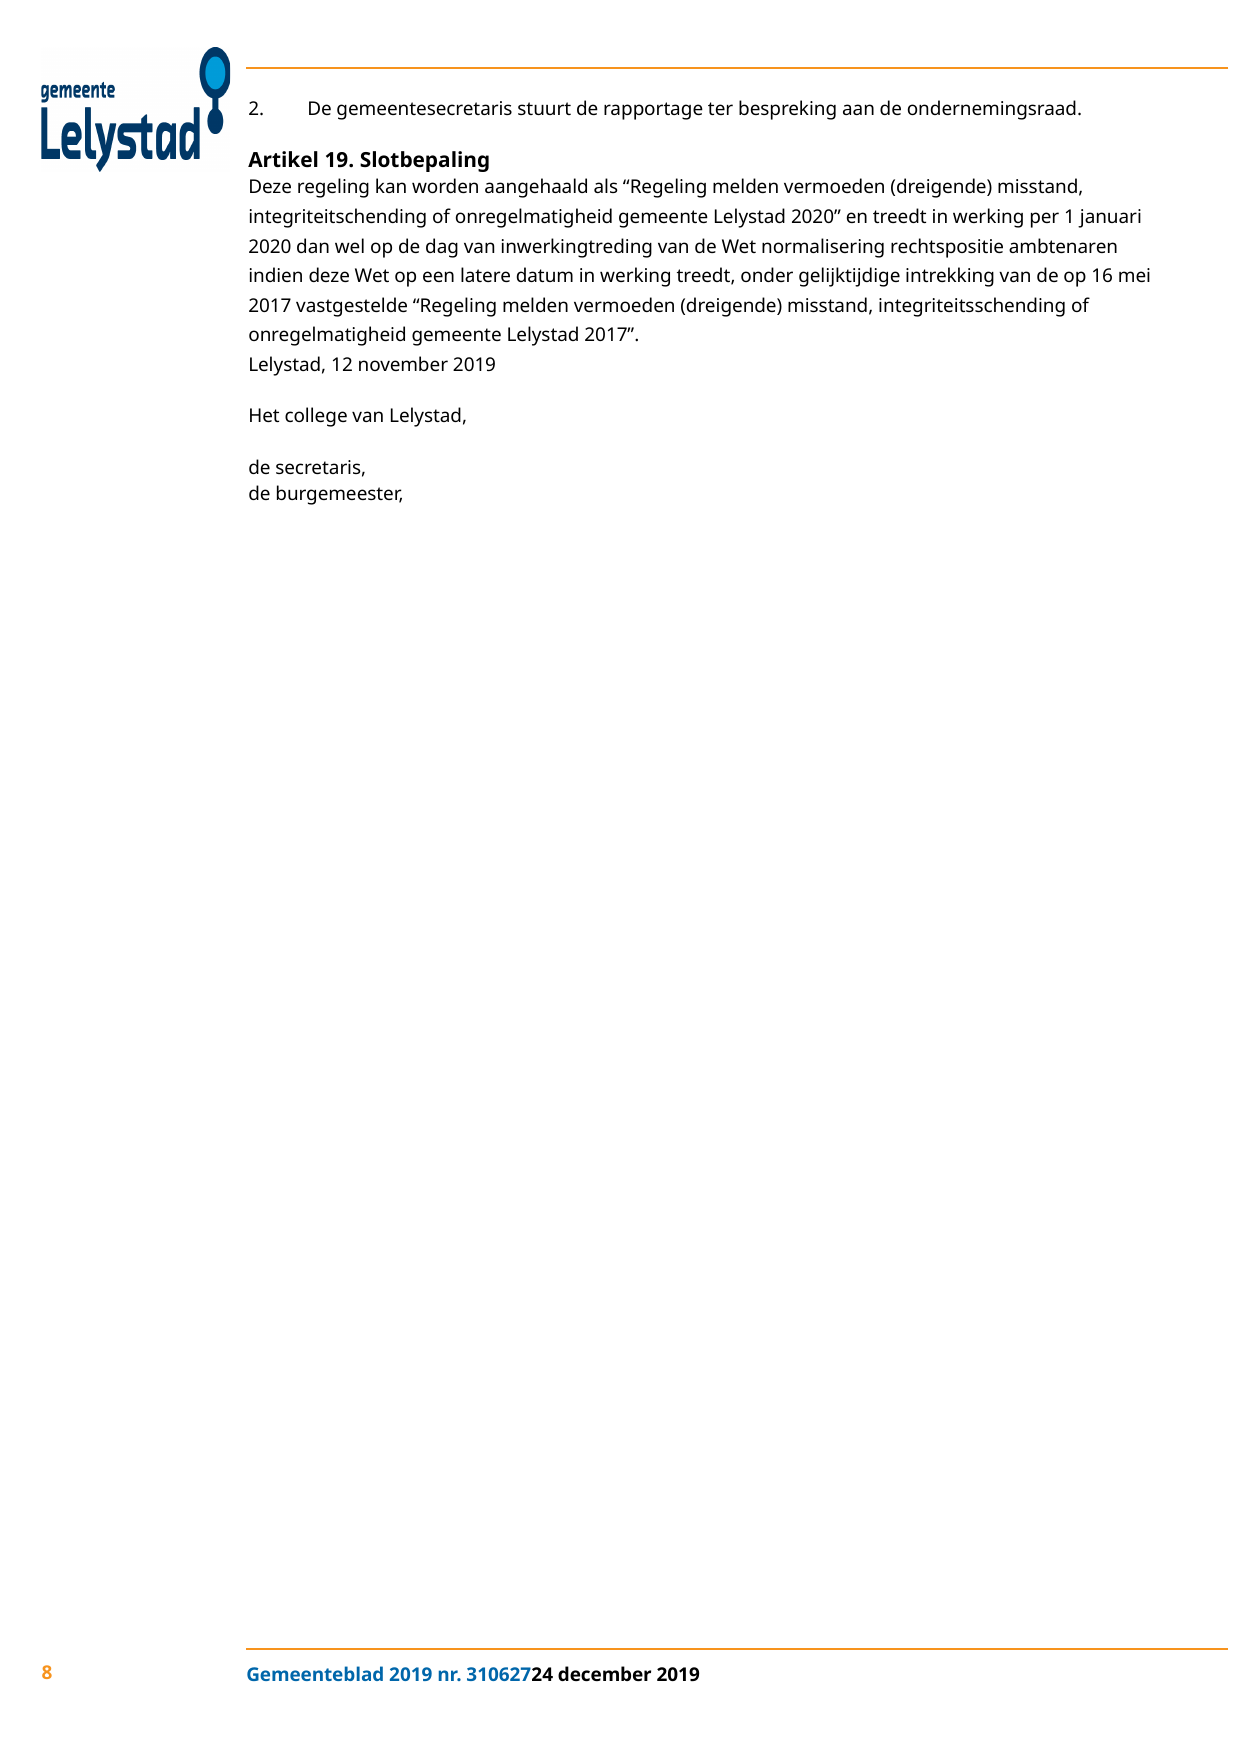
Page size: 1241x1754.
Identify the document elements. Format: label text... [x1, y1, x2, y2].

text de burgemeester, [248, 480, 1152, 506]
text Artikel 19. Slotbepaling [248, 145, 1152, 174]
picture [41, 47, 231, 172]
text Het college van Lelystad, [248, 403, 1152, 428]
text Lelystad, 12 november 2019 [248, 351, 1152, 377]
text de secretaris, [248, 454, 1152, 480]
text Deze regeling kan worden aangehaald als “Regeling melden vermoeden (dreigende) misstand, integriteitschending of onregelmatigheid gemeente Lelystad 2020” en treedt in werking per 1 januari 2020 dan wel op de dag van inwerkingtreding van de Wet normalisering rechtspositie ambtenaren indien deze Wet op een latere datum in werking treedt, onder gelijktijdige intrekking van de op 16 mei 2017 vastgestelde “Regeling melden vermoeden (dreigende) misstand, integriteitsschending of onregelmatigheid gemeente Lelystad 2017”. [248, 174, 1152, 347]
list De gemeentesecretaris stuurt de rapportage ter bespreking aan de ondernemingsraad. [248, 95, 1152, 121]
